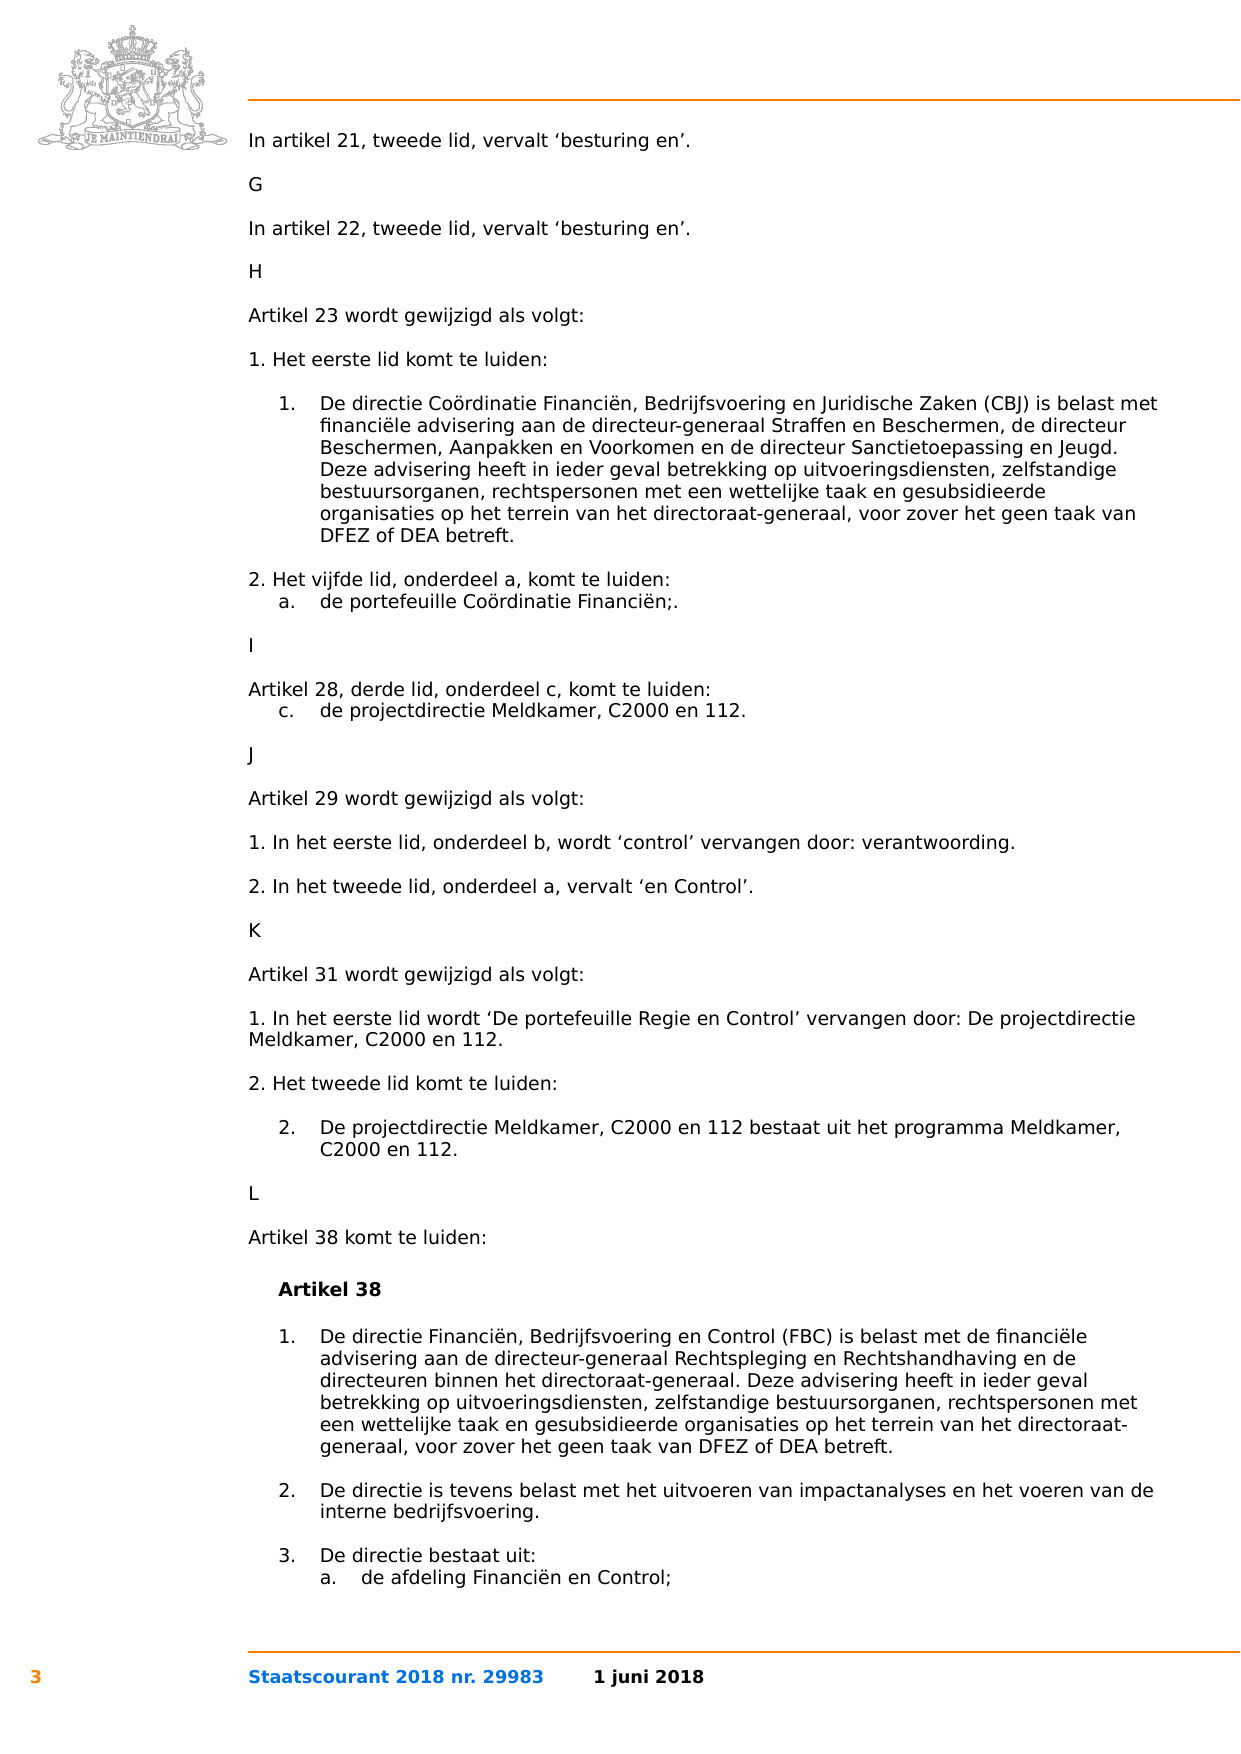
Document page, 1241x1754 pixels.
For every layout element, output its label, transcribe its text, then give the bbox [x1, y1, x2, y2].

text 2. De projectdirectie Meldkamer, C2000 en 112 bestaat uit het programma Meldkamer, C2000 en 112. [278, 1117, 1163, 1161]
subtitle Artikel 38 [278, 1279, 1163, 1301]
text 1. Het eerste lid komt te luiden: [248, 349, 1163, 371]
text Artikel 38 komt te luiden: [248, 1227, 1163, 1249]
text a. de portefeuille Coördinatie Financiën;. [278, 591, 1163, 613]
text 3. De directie bestaat uit: [278, 1545, 1163, 1567]
text 1. In het eerste lid, onderdeel b, wordt ‘control’ vervangen door: verantwoording. [248, 832, 1163, 854]
text I [248, 634, 1163, 657]
text a. de afdeling Financiën en Control; [319, 1567, 1163, 1589]
text J [248, 744, 1163, 766]
text Artikel 29 wordt gewijzigd als volgt: [248, 788, 1163, 810]
text 1. De directie Financiën, Bedrijfsvoering en Control (FBC) is belast met de financiële advisering aan de directeur-generaal Rechtspleging en Rechtshandhaving en de directeuren binnen het directoraat-generaal. Deze advisering heeft in ieder geval betrekking op uitvoeringsdiensten, zelfstandige bestuursorganen, rechtspersonen met een wettelijke taak en gesubsidieerde organisaties op het terrein van het directoraat-generaal, voor zover het geen taak van DFEZ of DEA betreft. [278, 1326, 1163, 1458]
text Artikel 28, derde lid, onderdeel c, komt te luiden: [248, 678, 1163, 700]
text In artikel 22, tweede lid, vervalt ‘besturing en’. [248, 218, 1163, 239]
text 1. In het eerste lid wordt ‘De portefeuille Regie en Control’ vervangen door: De projectdirectie Meldkamer, C2000 en 112. [248, 1007, 1163, 1051]
text 2. Het vijfde lid, onderdeel a, komt te luiden: [248, 569, 1163, 591]
text Artikel 23 wordt gewijzigd als volgt: [248, 305, 1163, 327]
text L [248, 1183, 1163, 1205]
text In artikel 21, tweede lid, vervalt ‘besturing en’. [248, 130, 1163, 152]
text H [248, 261, 1163, 283]
text 2. In het tweede lid, onderdeel a, vervalt ‘en Control’. [248, 876, 1163, 898]
text 2. De directie is tevens belast met het uitvoeren van impactanalyses en het voeren van de interne bedrijfsvoering. [278, 1479, 1163, 1523]
text Artikel 31 wordt gewijzigd als volgt: [248, 963, 1163, 986]
text K [248, 920, 1163, 942]
text c. de projectdirectie Meldkamer, C2000 en 112. [278, 700, 1163, 722]
text 2. Het tweede lid komt te luiden: [248, 1073, 1163, 1095]
text 1. De directie Coördinatie Financiën, Bedrijfsvoering en Juridische Zaken (CBJ) is belast met financiële advisering aan de directeur-generaal Straffen en Beschermen, de directeur Beschermen, Aanpakken en Voorkomen en de directeur Sanctietoepassing en Jeugd. Deze advisering heeft in ieder geval betrekking op uitvoeringsdiensten, zelfstandige bestuursorganen, rechtspersonen met een wettelijke taak en gesubsidieerde organisaties op het terrein van het directoraat-generaal, voor zover het geen taak van DFEZ of DEA betreft. [278, 393, 1163, 547]
text G [248, 174, 1163, 196]
picture [38, 25, 227, 150]
